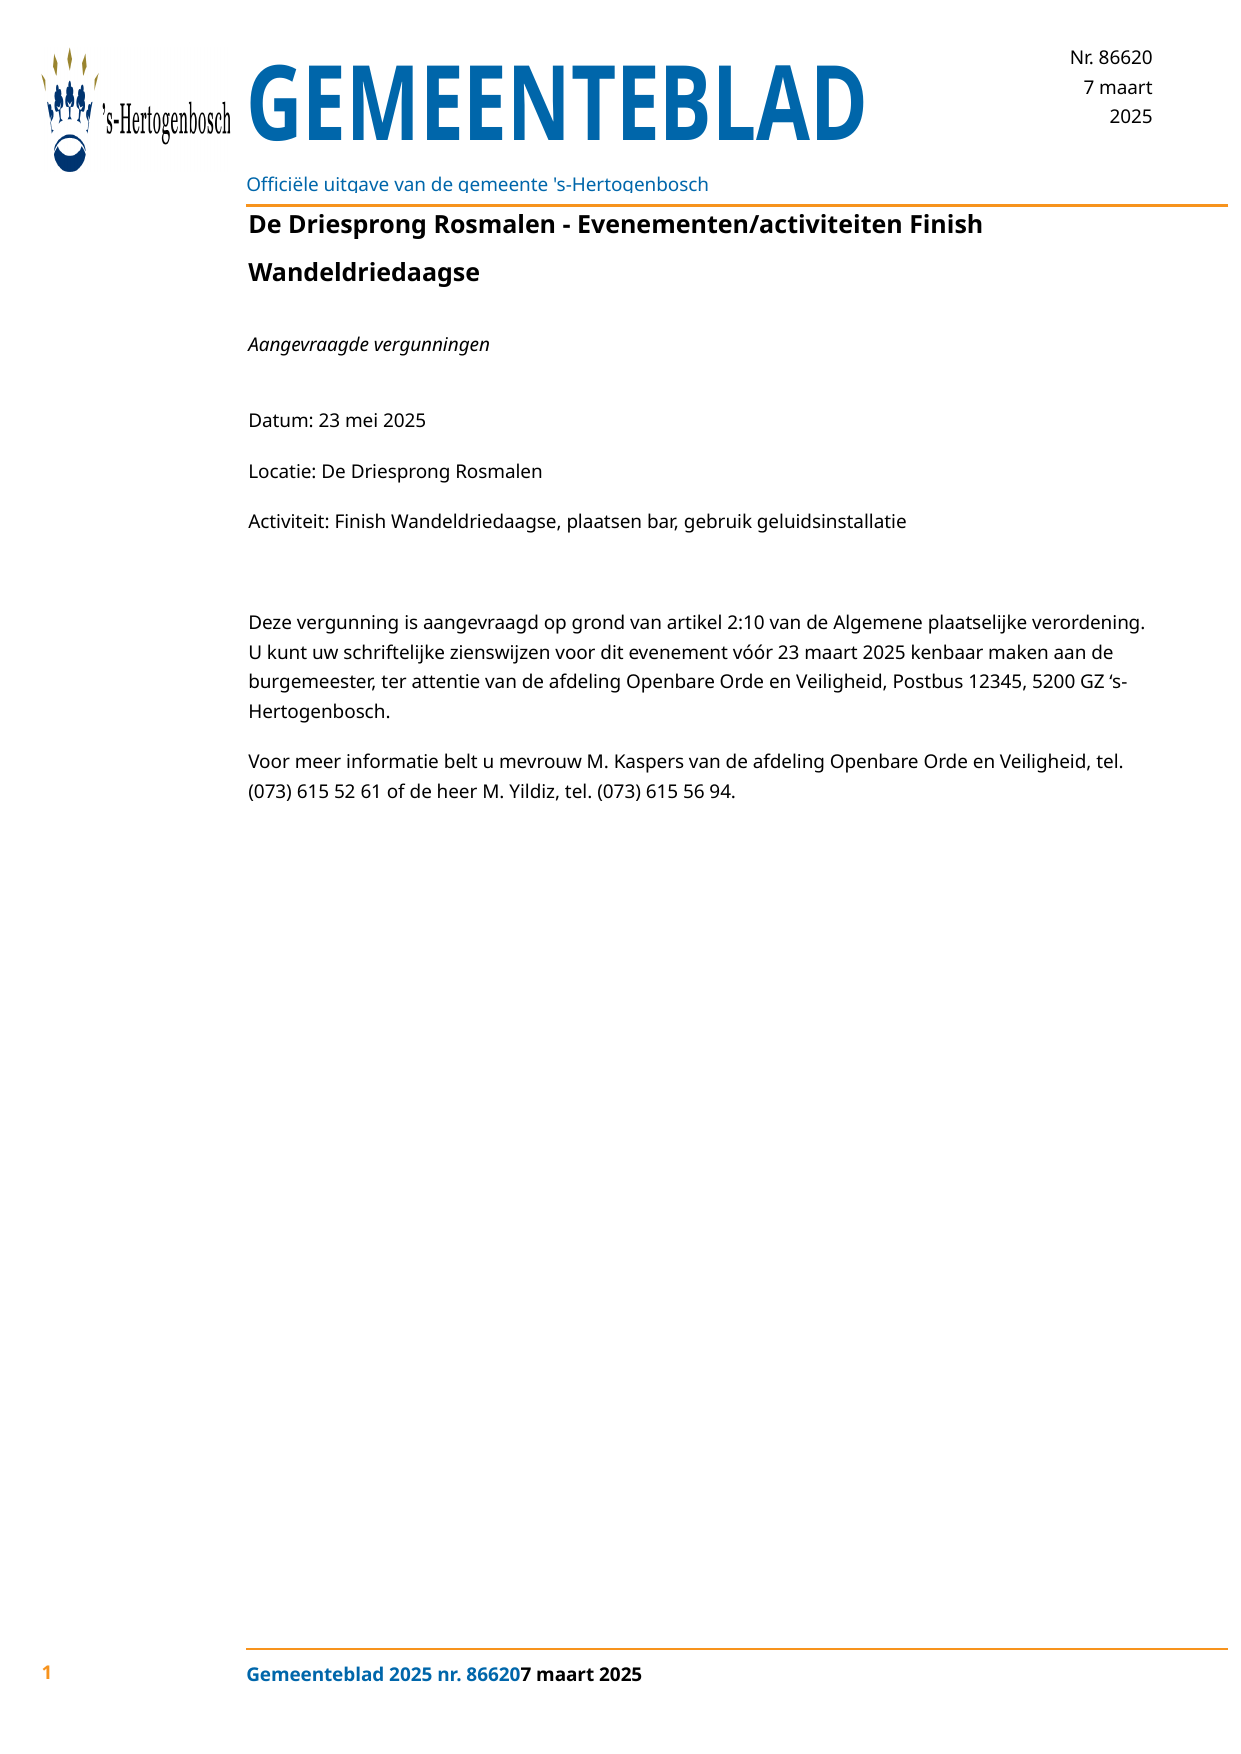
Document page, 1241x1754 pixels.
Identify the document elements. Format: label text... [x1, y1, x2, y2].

text Aangevraagde vergunningen [248, 331, 1152, 357]
text Datum: 23 mei 2025 [248, 408, 1152, 433]
text Deze vergunning is aangevraagd op grond van artikel 2:10 van de Algemene plaatselijke verordening. U kunt uw schriftelijke zienswijzen voor dit evenement vóór 23 maart 2025 kenbaar maken aan de burgemeester, ter attentie van de afdeling Openbare Orde en Veiligheid, Postbus 12345, 5200 GZ ‘s-Hertogenbosch. [248, 609, 1152, 724]
text Voor meer informatie belt u mevrouw M. Kaspers van de afdeling Openbare Orde en Veiligheid, tel. (073) 615 52 61 of de heer M. Yildiz, tel. (073) 615 56 94. [248, 748, 1152, 804]
text Activiteit: Finish Wandeldriedaagse, plaatsen bar, gebruik geluidsinstallatie [248, 508, 1152, 534]
text De Driesprong Rosmalen - Evenementen/activiteiten Finish Wandeldriedaagse [248, 207, 1152, 288]
text Locatie: De Driesprong Rosmalen [248, 458, 1152, 484]
picture [41, 47, 231, 172]
